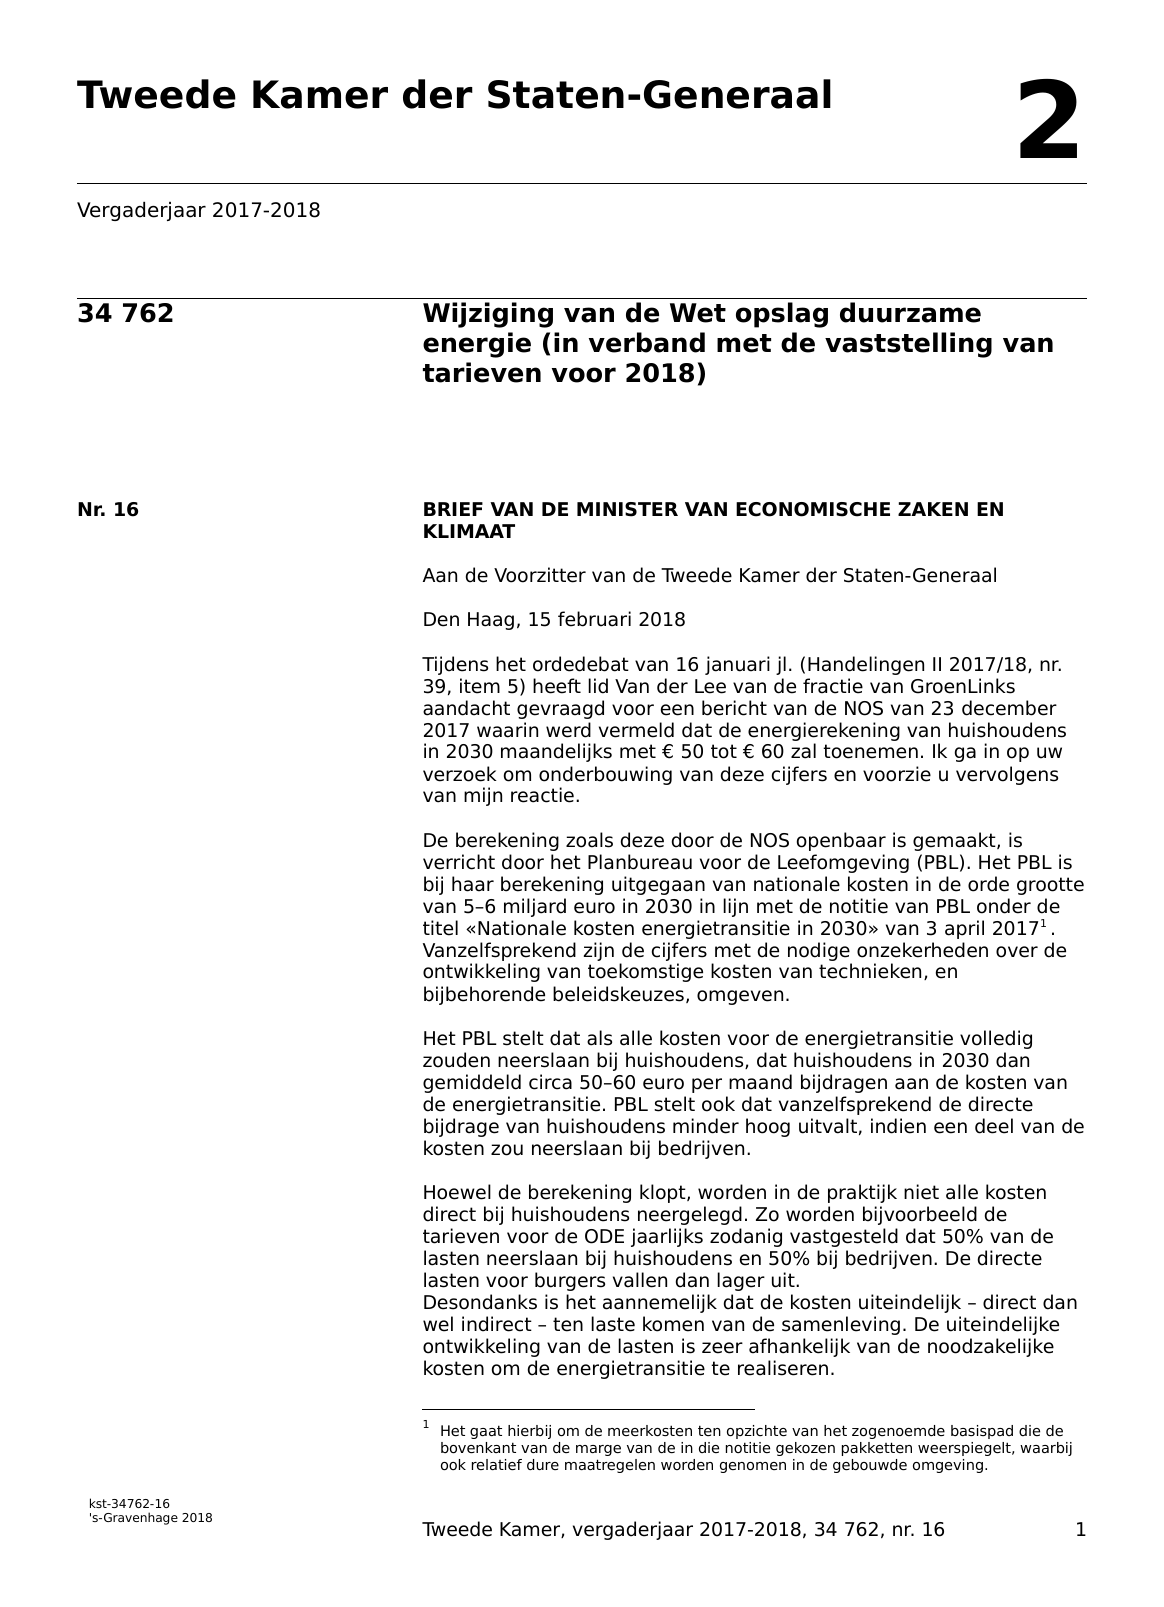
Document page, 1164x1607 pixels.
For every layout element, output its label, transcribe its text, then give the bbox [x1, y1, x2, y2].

text Het gaat hierbij om de meerkosten ten opzichte van het zogenoemde basispad die de bovenkant van de marge van de in die notitie gekozen pakketten weerspiegelt, waarbij ook relatief dure maatregelen worden genomen in de gebouwde omgeving. [422, 1418, 1087, 1474]
text 's-Gravenhage 2018 [88, 1511, 323, 1525]
text Hoewel de berekening klopt, worden in de praktijk niet alle kosten direct bij huishoudens neergelegd. Zo worden bijvoorbeeld de tarieven voor de ODE jaarlijks zodanig vastgesteld dat 50% van de lasten neerslaan bij huishoudens en 50% bij bedrijven. De directe lasten voor burgers vallen dan lager uit. [422, 1182, 1087, 1292]
text Aan de Voorzitter van de Tweede Kamer der Staten-Generaal [422, 565, 1087, 587]
table_header 2 [886, 59, 1087, 183]
table_cell Vergaderjaar 2017-2018 [77, 184, 1087, 298]
text Den Haag, 15 februari 2018 [422, 609, 1087, 631]
text kst-34762-16 [88, 1497, 323, 1511]
text Tijdens het ordedebat van 16 januari jl. (Handelingen II 2017/18, nr. 39, item 5) heeft lid Van der Lee van de fractie van GroenLinks aandacht gevraagd voor een bericht van de NOS van 23 december 2017 waarin werd vermeld dat de energierekening van huishoudens in 2030 maandelijks met € 50 tot € 60 zal toenemen. Ik ga in op uw verzoek om onderbouwing van deze cijfers en voorzie u vervolgens van mijn reactie. [422, 653, 1087, 807]
text Het PBL stelt dat als alle kosten voor de energietransitie volledig zouden neerslaan bij huishoudens, dat huishoudens in 2030 dan gemiddeld circa 50–60 euro per maand bijdragen aan de kosten van de energietransitie. PBL stelt ook dat vanzelfsprekend de directe bijdrage van huishoudens minder hoog uitvalt, indien een deel van de kosten zou neerslaan bij bedrijven. [422, 1028, 1087, 1159]
subtitle Nr. 16 BRIEF VAN DE MINISTER VAN ECONOMISCHE ZAKEN EN KLIMAAT [77, 499, 1087, 543]
text Desondanks is het aannemelijk dat de kosten uiteindelijk – direct dan wel indirect – ten laste komen van de samenleving. De uiteindelijke ontwikkeling van de lasten is zeer afhankelijk van de noodzakelijke kosten om de energietransitie te realiseren. [422, 1292, 1087, 1379]
table_header Tweede Kamer der Staten-Generaal [77, 59, 886, 183]
text De berekening zoals deze door de NOS openbaar is gemaakt, is verricht door het Planbureau voor de Leefomgeving (PBL). Het PBL is bij haar berekening uitgegaan van nationale kosten in de orde grootte van 5–6 miljard euro in 2030 in lijn met de notitie van PBL onder de titel «Nationale kosten energietransitie in 2030» van 3 april 2017. Vanzelfsprekend zijn de cijfers met de nodige onzekerheden over de ontwikkeling van toekomstige kosten van technieken, en bijbehorende beleidskeuzes, omgeven. [422, 829, 1087, 1005]
subtitle 34 762 Wijziging van de Wet opslag duurzame energie (in verband met de vaststelling van tarieven voor 2018) [77, 299, 1087, 388]
